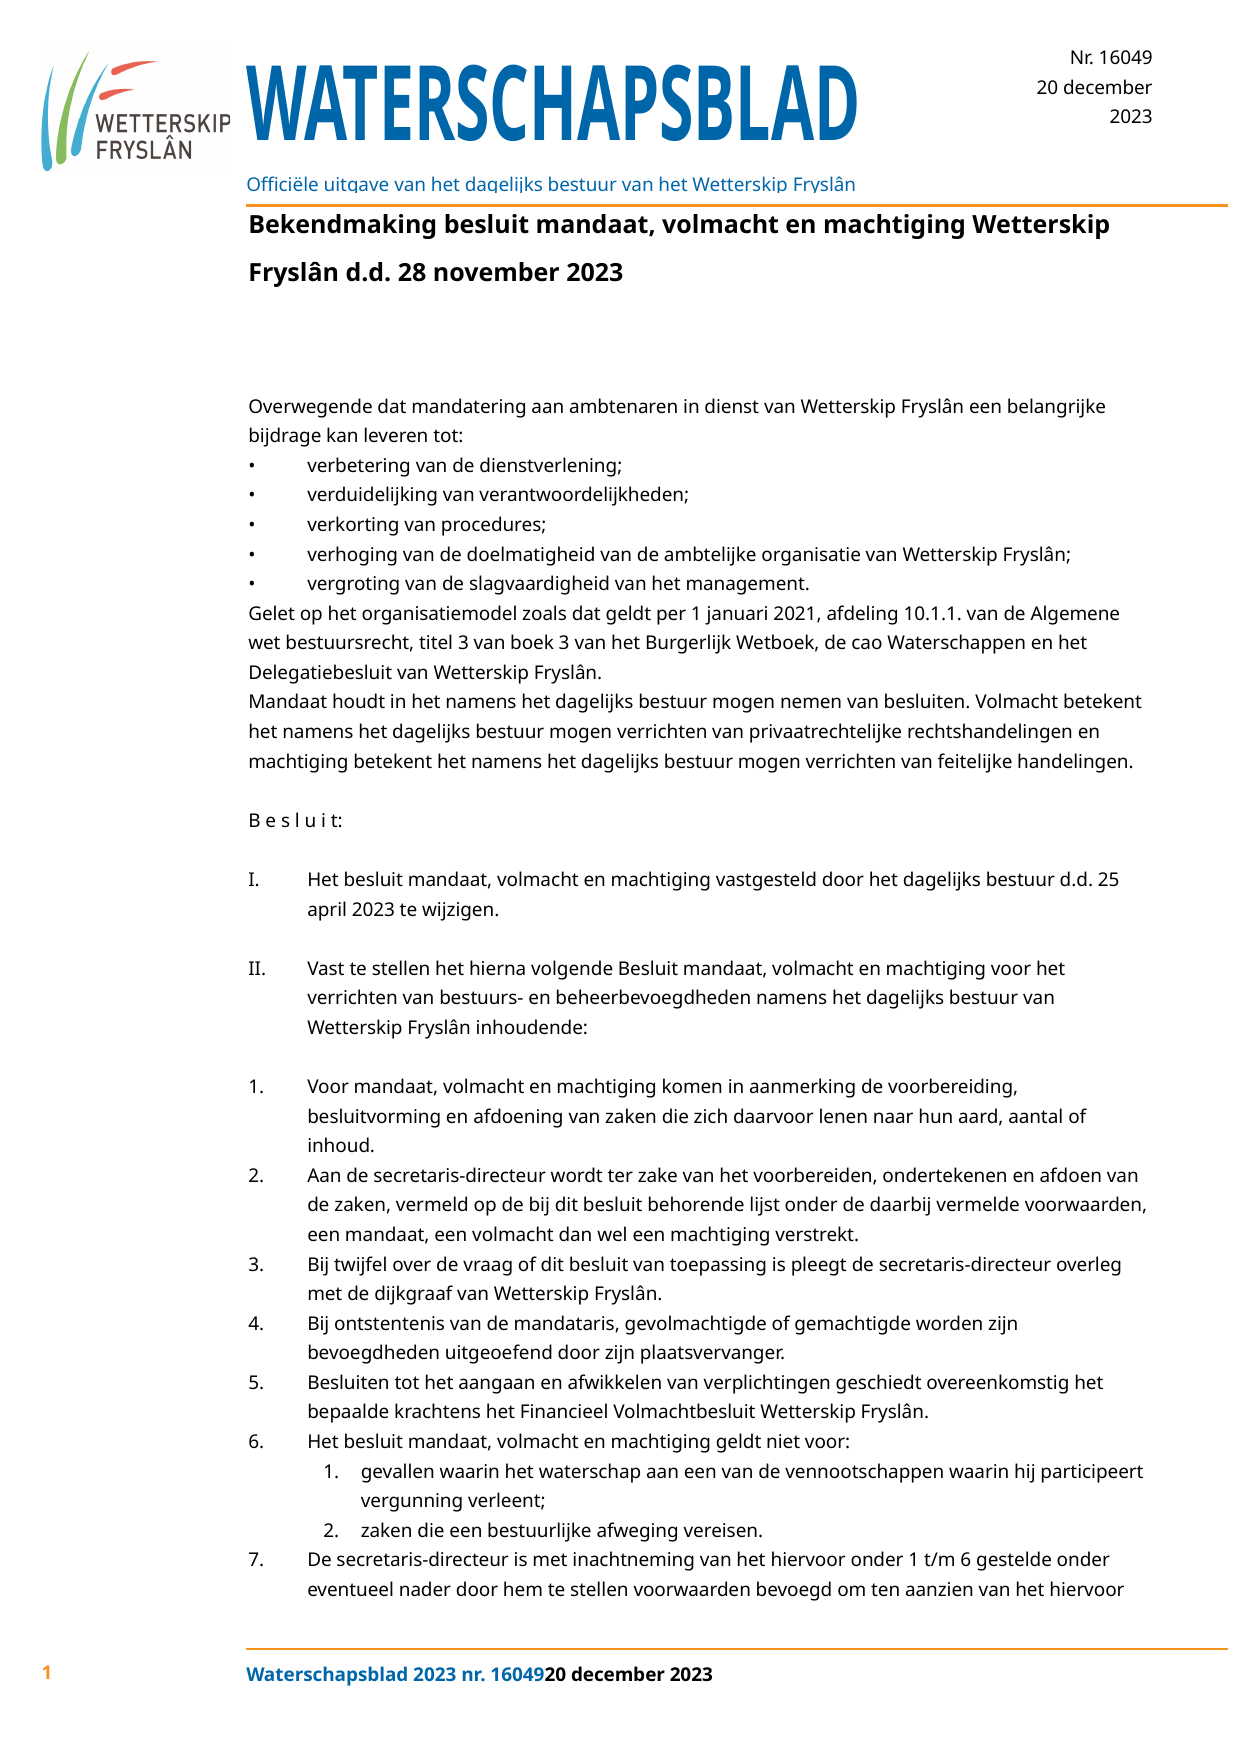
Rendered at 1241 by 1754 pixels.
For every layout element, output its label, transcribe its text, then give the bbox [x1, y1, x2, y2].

text Mandaat houdt in het namens het dagelijks bestuur mogen nemen van besluiten. Volmacht betekent het namens het dagelijks bestuur mogen verrichten van privaatrechtelijke rechtshandelingen en machtiging betekent het namens het dagelijks bestuur mogen verrichten van feitelijke handelingen. [248, 689, 1152, 774]
list zaken die een bestuurlijke afweging vereisen. [323, 1517, 1152, 1543]
list vergroting van de slagvaardigheid van het management. [248, 570, 1152, 596]
list De secretaris-directeur is met inachtneming van het hiervoor onder 1 t/m 6 gestelde onder eventueel nader door hem te stellen voorwaarden bevoegd om ten aanzien van het hiervoor [248, 1547, 1152, 1602]
list Bij twijfel over de vraag of dit besluit van toepassing is pleegt de secretaris-directeur overleg met de dijkgraaf van Wetterskip Fryslân. [248, 1251, 1152, 1306]
list Vast te stellen het hierna volgende Besluit mandaat, volmacht en machtiging voor het verrichten van bestuurs- en beheerbevoegdheden namens het dagelijks bestuur van Wetterskip Fryslân inhoudende: [248, 955, 1152, 1040]
list Bij ontstentenis van de mandataris, gevolmachtigde of gemachtigde worden zijn bevoegdheden uitgeoefend door zijn plaatsvervanger. [248, 1310, 1152, 1365]
list Het besluit mandaat, volmacht en machtiging vastgesteld door het dagelijks bestuur d.d. 25 april 2023 te wijzigen. [248, 866, 1152, 922]
list Aan de secretaris-directeur wordt ter zake van het voorbereiden, ondertekenen en afdoen van de zaken, vermeld op de bij dit besluit behorende lijst onder de daarbij vermelde voorwaarden, een mandaat, een volmacht dan wel een machtiging verstrekt. [248, 1162, 1152, 1247]
list verhoging van de doelmatigheid van de ambtelijke organisatie van Wetterskip Fryslân; [248, 541, 1152, 567]
picture [41, 47, 231, 172]
list Besluiten tot het aangaan en afwikkelen van verplichtingen geschiedt overeenkomstig het bepaalde krachtens het Financieel Volmachtbesluit Wetterskip Fryslân. [248, 1369, 1152, 1424]
list verduidelijking van verantwoordelijkheden; [248, 482, 1152, 507]
text B e s l u i t: [248, 807, 1152, 833]
list gevallen waarin het waterschap aan een van de vennootschappen waarin hij participeert vergunning verleent; [323, 1458, 1152, 1513]
list verkorting van procedures; [248, 511, 1152, 537]
text Bekendmaking besluit mandaat, volmacht en machtiging Wetterskip Fryslân d.d. 28 november 2023 [248, 207, 1152, 288]
list verbetering van de dienstverlening; [248, 452, 1152, 478]
list Voor mandaat, volmacht en machtiging komen in aanmerking de voorbereiding, besluitvorming en afdoening van zaken die zich daarvoor lenen naar hun aard, aantal of inhoud. [248, 1073, 1152, 1158]
text Gelet op het organisatiemodel zoals dat geldt per 1 januari 2021, afdeling 10.1.1. van de Algemene wet bestuursrecht, titel 3 van boek 3 van het Burgerlijk Wetboek, de cao Waterschappen en het Delegatiebesluit van Wetterskip Fryslân. [248, 600, 1152, 685]
text Overwegende dat mandatering aan ambtenaren in dienst van Wetterskip Fryslân een belangrijke bijdrage kan leveren tot: [248, 393, 1152, 448]
list Het besluit mandaat, volmacht en machtiging geldt niet voor: [248, 1428, 1152, 1454]
